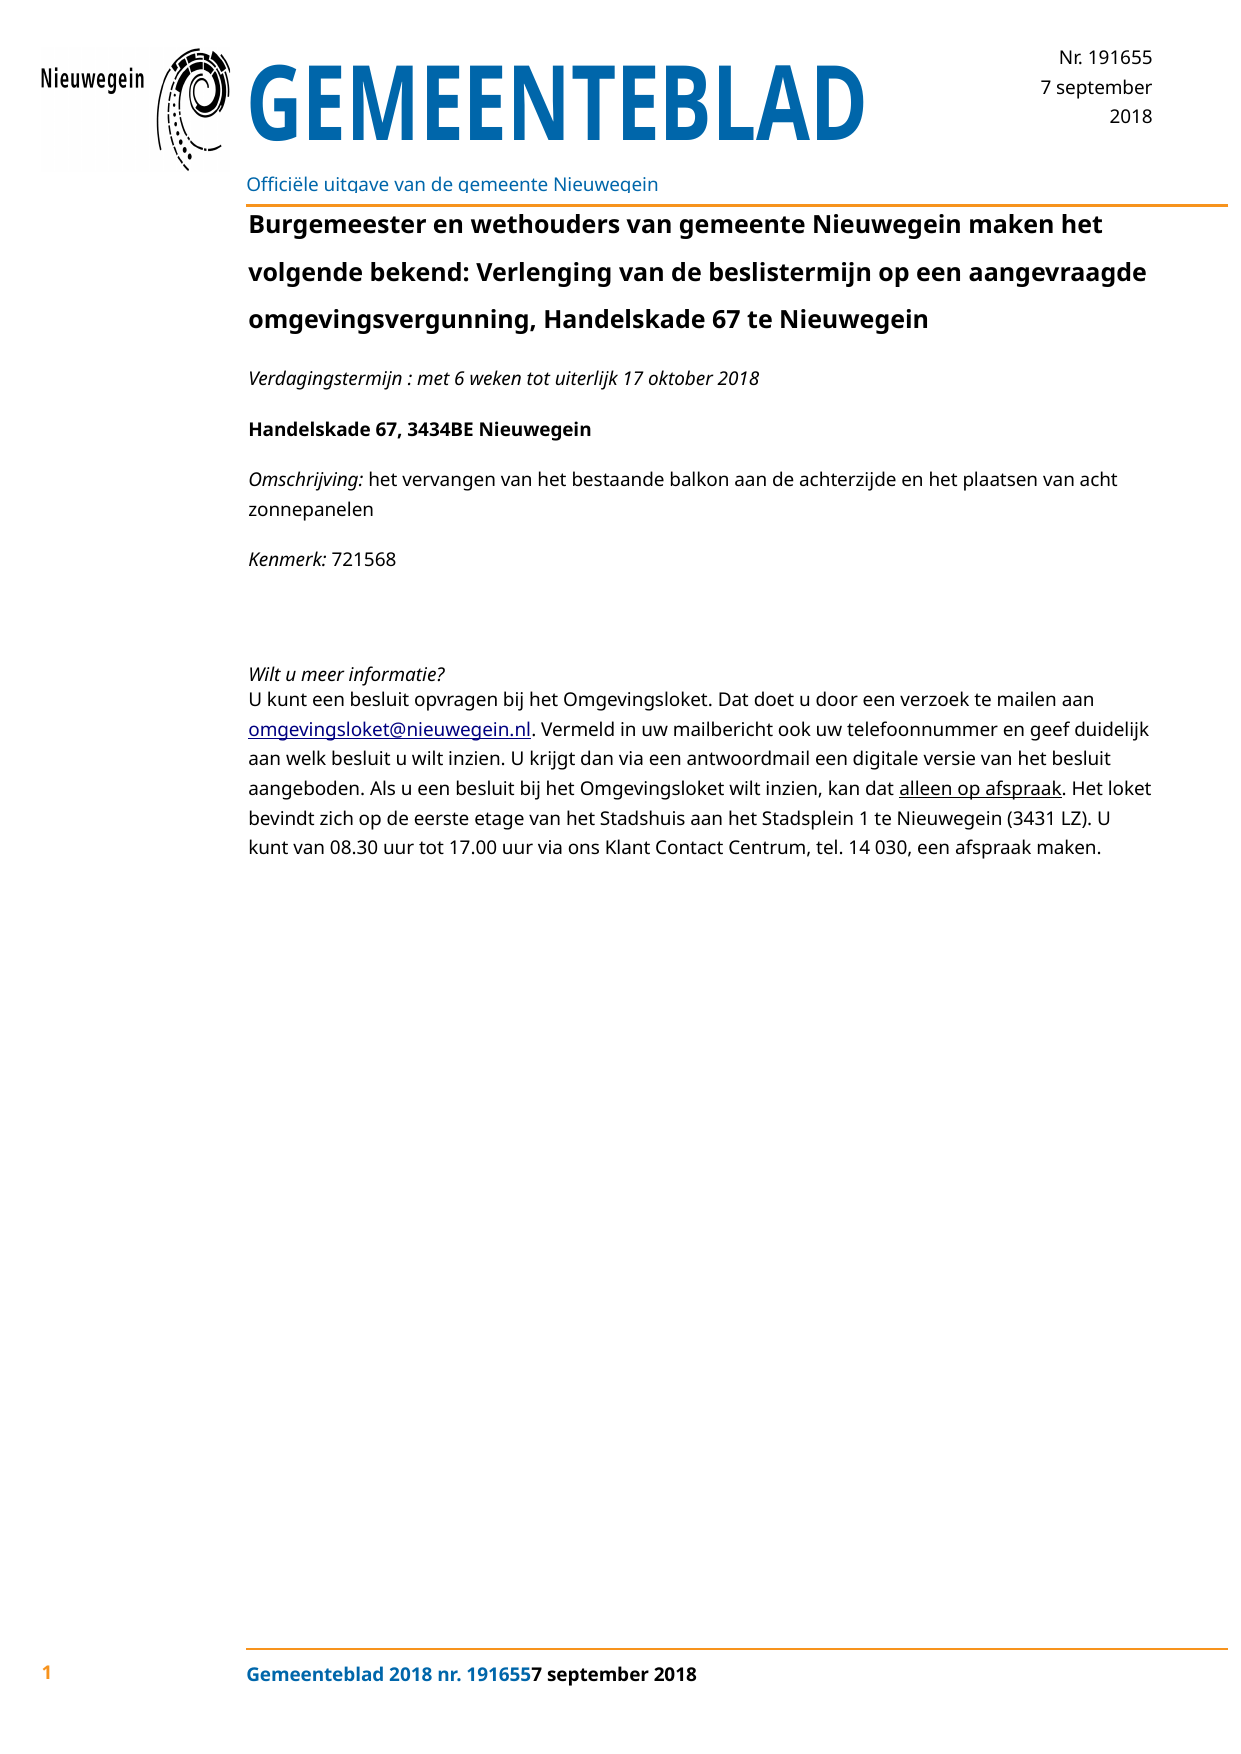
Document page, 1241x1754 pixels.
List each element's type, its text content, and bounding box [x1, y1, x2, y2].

picture [41, 47, 231, 172]
text U kunt een besluit opvragen bij het Omgevingsloket. Dat doet u door een verzoek te mailen aan omgevingsloket@nieuwegein.nl. Vermeld in uw mailbericht ook uw telefoonnummer en geef duidelijk aan welk besluit u wilt inzien. U krijgt dan via een antwoordmail een digitale versie van het besluit aangeboden. Als u een besluit bij het Omgevingsloket wilt inzien, kan dat alleen op afspraak. Het loket bevindt zich op de eerste etage van het Stadshuis aan het Stadsplein 1 te Nieuwegein (3431 LZ). U kunt van 08.30 uur tot 17.00 uur via ons Klant Contact Centrum, tel. 14 030, een afspraak maken. [248, 686, 1152, 860]
text Omschrijving: het vervangen van het bestaande balkon aan de achterzijde en het plaatsen van acht zonnepanelen [248, 466, 1152, 522]
text Handelskade 67, 3434BE Nieuwegein [248, 416, 1152, 442]
text Verdagingstermijn : met 6 weken tot uiterlijk 17 oktober 2018 [248, 366, 1152, 391]
text Wilt u meer informatie? [248, 661, 1152, 686]
text Burgemeester en wethouders van gemeente Nieuwegein maken het volgende bekend: Verlenging van de beslistermijn op een aangevraagde omgevingsvergunning, Handelskade 67 te Nieuwegein [248, 207, 1152, 336]
text Kenmerk: 721568 [248, 546, 1152, 572]
